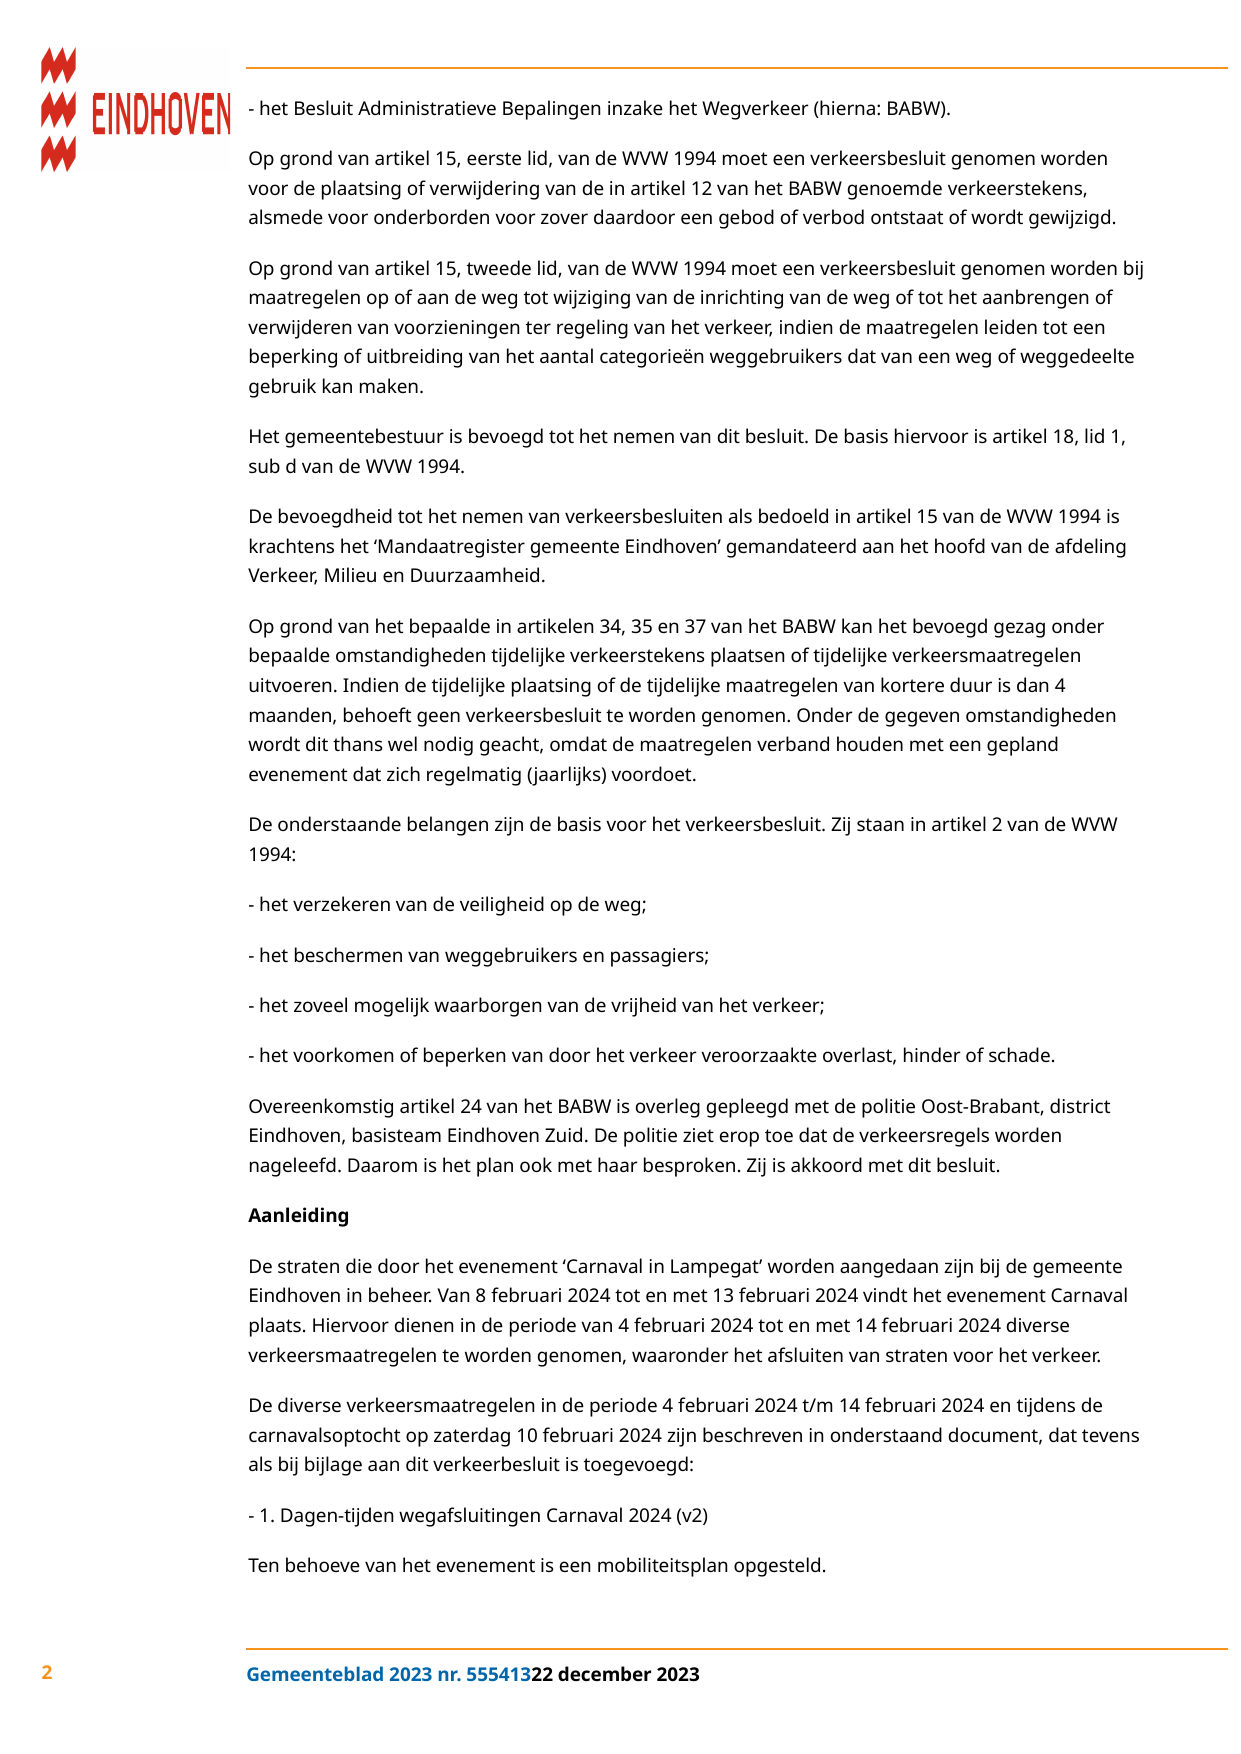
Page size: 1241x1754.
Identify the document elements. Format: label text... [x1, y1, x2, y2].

text - het voorkomen of beperken van door het verkeer veroorzaakte overlast, hinder of schade. [248, 1043, 1152, 1068]
text - het verzekeren van de veiligheid op de weg; [248, 891, 1152, 917]
text - 1. Dagen-tijden wegafsluitingen Carnaval 2024 (v2) [248, 1502, 1152, 1528]
text - het Besluit Administratieve Bepalingen inzake het Wegverkeer (hierna: BABW). [248, 95, 1152, 121]
text Aanleiding [248, 1203, 1152, 1228]
text Op grond van artikel 15, tweede lid, van de WVW 1994 moet een verkeersbesluit genomen worden bij maatregelen op of aan de weg tot wijziging van de inrichting van de weg of tot het aanbrengen of verwijderen van voorzieningen ter regeling van het verkeer, indien de maatregelen leiden tot een beperking of uitbreiding van het aantal categorieën weggebruikers dat van een weg of weggedeelte gebruik kan maken. [248, 255, 1152, 399]
text Op grond van artikel 15, eerste lid, van de WVW 1994 moet een verkeersbesluit genomen worden voor de plaatsing of verwijdering van de in artikel 12 van het BABW genoemde verkeerstekens, alsmede voor onderborden voor zover daardoor een gebod of verbod ontstaat of wordt gewijzigd. [248, 145, 1152, 230]
text - het beschermen van weggebruikers en passagiers; [248, 942, 1152, 968]
text Op grond van het bepaalde in artikelen 34, 35 en 37 van het BABW kan het bevoegd gezag onder bepaalde omstandigheden tijdelijke verkeerstekens plaatsen of tijdelijke verkeersmaatregelen uitvoeren. Indien de tijdelijke plaatsing of de tijdelijke maatregelen van kortere duur is dan 4 maanden, behoeft geen verkeersbesluit te worden genomen. Onder de gegeven omstandigheden wordt dit thans wel nodig geacht, omdat de maatregelen verband houden met een gepland evenement dat zich regelmatig (jaarlijks) voordoet. [248, 613, 1152, 787]
text - het zoveel mogelijk waarborgen van de vrijheid van het verkeer; [248, 992, 1152, 1018]
text Het gemeentebestuur is bevoegd tot het nemen van dit besluit. De basis hiervoor is artikel 18, lid 1, sub d van de WVW 1994. [248, 423, 1152, 479]
text De diverse verkeersmaatregelen in de periode 4 februari 2024 t/m 14 februari 2024 en tijdens de carnavalsoptocht op zaterdag 10 februari 2024 zijn beschreven in onderstaand document, dat tevens als bij bijlage aan dit verkeerbesluit is toegevoegd: [248, 1392, 1152, 1477]
text De bevoegdheid tot het nemen van verkeersbesluiten als bedoeld in artikel 15 van de WVW 1994 is krachtens het ‘Mandaatregister gemeente Eindhoven’ gemandateerd aan het hoofd van de afdeling Verkeer, Milieu en Duurzaamheid. [248, 503, 1152, 588]
picture [41, 47, 231, 172]
text Ten behoeve van het evenement is een mobiliteitsplan opgesteld. [248, 1552, 1152, 1578]
text Overeenkomstig artikel 24 van het BABW is overleg gepleegd met de politie Oost-Brabant, district Eindhoven, basisteam Eindhoven Zuid. De politie ziet erop toe dat de verkeersregels worden nageleefd. Daarom is het plan ook met haar besproken. Zij is akkoord met dit besluit. [248, 1093, 1152, 1178]
text De straten die door het evenement ‘Carnaval in Lampegat’ worden aangedaan zijn bij de gemeente Eindhoven in beheer. Van 8 februari 2024 tot en met 13 februari 2024 vindt het evenement Carnaval plaats. Hiervoor dienen in de periode van 4 februari 2024 tot en met 14 februari 2024 diverse verkeersmaatregelen te worden genomen, waaronder het afsluiten van straten voor het verkeer. [248, 1253, 1152, 1368]
text De onderstaande belangen zijn de basis voor het verkeersbesluit. Zij staan in artikel 2 van de WVW 1994: [248, 811, 1152, 867]
